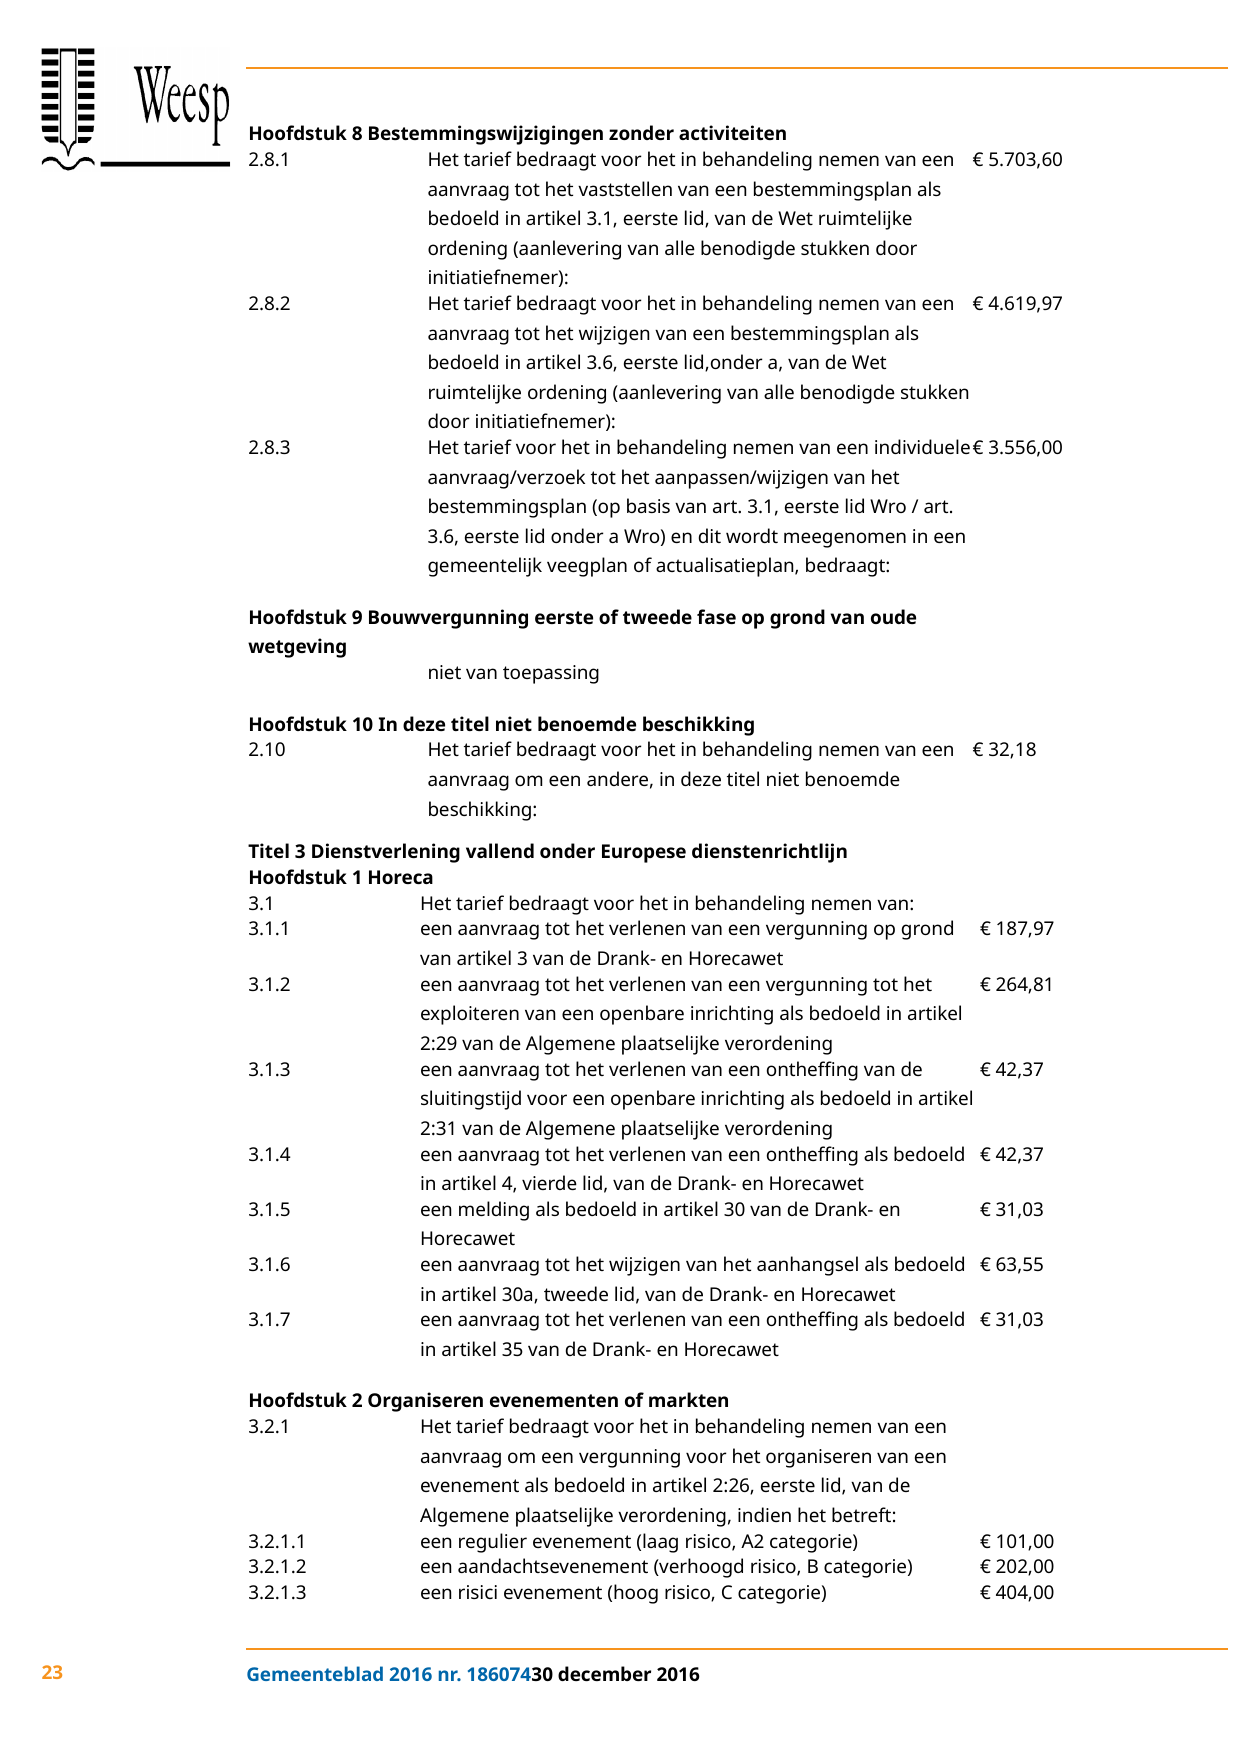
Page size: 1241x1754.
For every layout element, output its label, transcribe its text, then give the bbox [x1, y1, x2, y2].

table_cell [980, 1414, 1152, 1528]
table_header Hoofdstuk 1 Horeca [248, 864, 980, 890]
table_cell 3.1.7 [248, 1307, 420, 1362]
table_cell Hoofdstuk 8 Bestemmingswijzigingen zonder activiteiten [248, 121, 972, 146]
table_cell Het tarief bedraagt voor het in behandeling nemen van een aanvraag tot het wijzigen van een bestemmingsplan als bedoeld in artikel 3.6, eerste lid,onder a, van de Wet ruimtelijke ordening (aanlevering van alle benodigde stukken door initiatiefnemer): [427, 290, 972, 434]
table_cell 3.2.1.1 [248, 1528, 420, 1554]
table_cell [248, 1362, 420, 1388]
table_cell een risici evenement (hoog risico, C categorie) [420, 1579, 980, 1605]
table_cell 3.1.2 [248, 971, 420, 1056]
table_cell 3.1.3 [248, 1056, 420, 1141]
table_cell een aandachtsevenement (verhoogd risico, B categorie) [420, 1554, 980, 1579]
table_cell [973, 579, 1152, 604]
table_cell € 187,97 [980, 916, 1152, 971]
table_cell 3.1.1 [248, 916, 420, 971]
table_cell [980, 890, 1152, 916]
table_cell € 5.703,60 [973, 146, 1152, 290]
table_cell Het tarief bedraagt voor het in behandeling nemen van een aanvraag om een vergunning voor het organiseren van een evenement als bedoeld in artikel 2:26, eerste lid, van de Algemene plaatselijke verordening, indien het betreft: [420, 1414, 980, 1528]
table_cell € 264,81 [980, 971, 1152, 1056]
table_cell [427, 95, 972, 121]
table_cell niet van toepassing [427, 660, 972, 685]
table_cell een aanvraag tot het verlenen van een ontheffing als bedoeld in artikel 35 van de Drank- en Horecawet [420, 1307, 980, 1362]
table_cell [248, 579, 427, 604]
table_cell een aanvraag tot het verlenen van een vergunning op grond van artikel 3 van de Drank- en Horecawet [420, 916, 980, 971]
table_cell [980, 1362, 1152, 1388]
table_cell 3.2.1 [248, 1414, 420, 1528]
table_header [980, 864, 1152, 890]
table_cell Het tarief bedraagt voor het in behandeling nemen van: [420, 890, 980, 916]
table_cell een melding als bedoeld in artikel 30 van de Drank- en Horecawet [420, 1196, 980, 1251]
table_cell Het tarief bedraagt voor het in behandeling nemen van een aanvraag om een andere, in deze titel niet benoemde beschikking: [427, 737, 972, 822]
table_cell een aanvraag tot het wijzigen van het aanhangsel als bedoeld in artikel 30a, tweede lid, van de Drank- en Horecawet [420, 1251, 980, 1307]
table_cell [973, 711, 1152, 737]
table_cell 2.8.1 [248, 146, 427, 290]
table_cell € 63,55 [980, 1251, 1152, 1307]
table_cell [980, 1388, 1152, 1413]
table_cell 2.8.3 [248, 434, 427, 578]
table_cell [973, 604, 1152, 659]
table_cell 3.1 [248, 890, 420, 916]
table_cell € 31,03 [980, 1307, 1152, 1362]
table_cell 2.10 [248, 737, 427, 822]
table_cell € 3.556,00 [973, 434, 1152, 578]
table_cell 2.8.2 [248, 290, 427, 434]
table_cell een regulier evenement (laag risico, A2 categorie) [420, 1528, 980, 1554]
table_cell [973, 685, 1152, 711]
table_cell [248, 685, 427, 711]
table_cell Hoofdstuk 9 Bouwvergunning eerste of tweede fase op grond van oude wetgeving [248, 604, 972, 659]
table_cell [973, 660, 1152, 685]
table_cell Het tarief voor het in behandeling nemen van een individuele aanvraag/verzoek tot het aanpassen/wijzigen van het bestemmingsplan (op basis van art. 3.1, eerste lid Wro / art. 3.6, eerste lid onder a Wro) en dit wordt meegenomen in een gemeentelijk veegplan of actualisatieplan, bedraagt: [427, 434, 972, 578]
table_cell Hoofdstuk 2 Organiseren evenementen of markten [248, 1388, 980, 1413]
table_cell € 404,00 [980, 1579, 1152, 1605]
table_cell een aanvraag tot het verlenen van een ontheffing van de sluitingstijd voor een openbare inrichting als bedoeld in artikel 2:31 van de Algemene plaatselijke verordening [420, 1056, 980, 1141]
table_cell € 42,37 [980, 1141, 1152, 1196]
table_cell een aanvraag tot het verlenen van een ontheffing als bedoeld in artikel 4, vierde lid, van de Drank- en Horecawet [420, 1141, 980, 1196]
table_cell een aanvraag tot het verlenen van een vergunning tot het exploiteren van een openbare inrichting als bedoeld in artikel 2:29 van de Algemene plaatselijke verordening [420, 971, 980, 1056]
text Titel 3 Dienstverlening vallend onder Europese dienstenrichtlijn [248, 838, 1152, 864]
picture [41, 47, 231, 172]
table_cell Het tarief bedraagt voor het in behandeling nemen van een aanvraag tot het vaststellen van een bestemmingsplan als bedoeld in artikel 3.1, eerste lid, van de Wet ruimtelijke ordening (aanlevering van alle benodigde stukken door initiatiefnemer): [427, 146, 972, 290]
table_cell 3.1.4 [248, 1141, 420, 1196]
table_cell € 31,03 [980, 1196, 1152, 1251]
table_cell [420, 1362, 980, 1388]
table_cell 3.2.1.3 [248, 1579, 420, 1605]
table_cell 3.1.5 [248, 1196, 420, 1251]
table_cell € 202,00 [980, 1554, 1152, 1579]
table_cell [427, 579, 972, 604]
table_cell [427, 685, 972, 711]
table_cell 3.1.6 [248, 1251, 420, 1307]
table_cell [248, 95, 427, 121]
table_cell € 32,18 [973, 737, 1152, 822]
table_cell € 101,00 [980, 1528, 1152, 1554]
table_cell [248, 660, 427, 685]
table_cell Hoofdstuk 10 In deze titel niet benoemde beschikking [248, 711, 972, 737]
table_cell 3.2.1.2 [248, 1554, 420, 1579]
table_cell [973, 95, 1152, 121]
table_cell [973, 121, 1152, 146]
table_cell € 4.619,97 [973, 290, 1152, 434]
table_cell € 42,37 [980, 1056, 1152, 1141]
